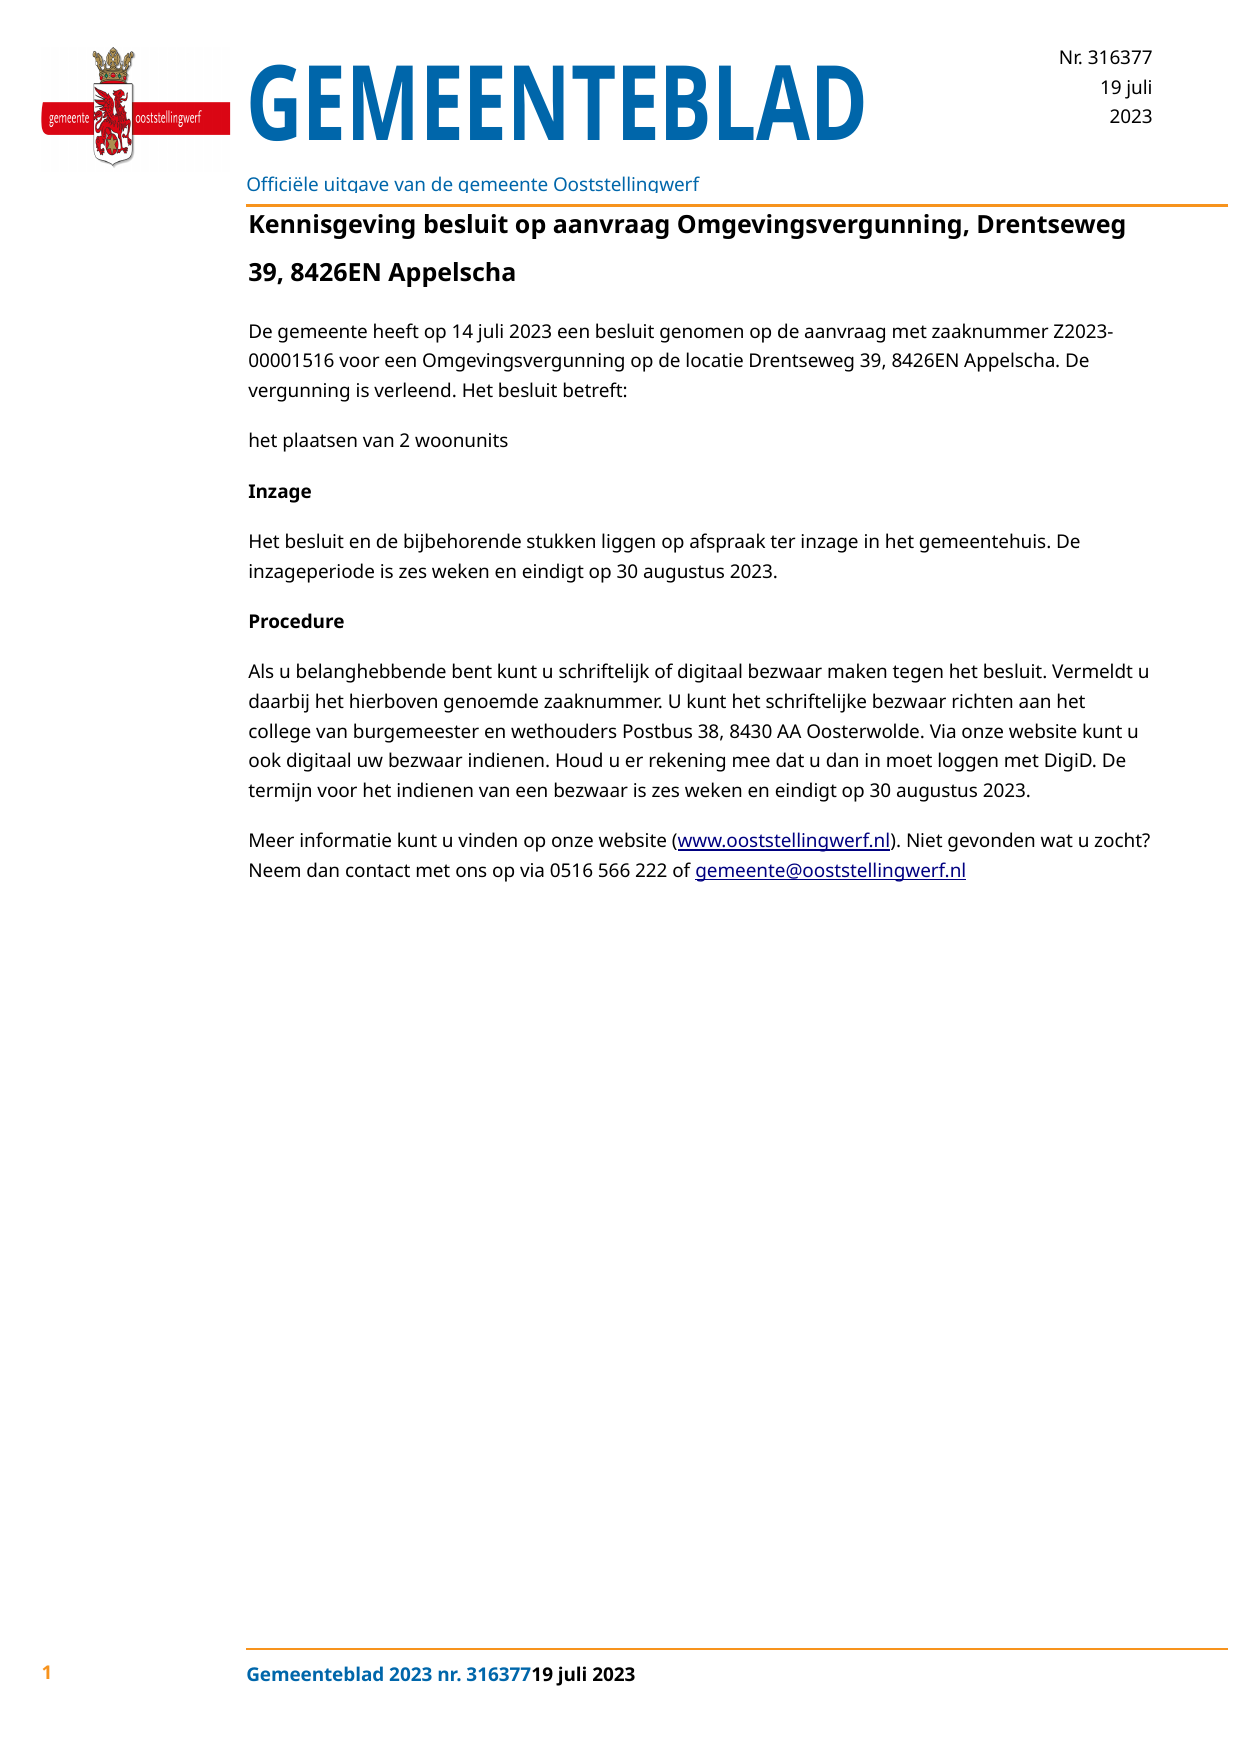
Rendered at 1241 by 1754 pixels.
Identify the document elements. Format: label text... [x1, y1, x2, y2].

text Als u belanghebbende bent kunt u schriftelijk of digitaal bezwaar maken tegen het besluit. Vermeldt u daarbij het hierboven genoemde zaaknummer. U kunt het schriftelijke bezwaar richten aan het college van burgemeester en wethouders Postbus 38, 8430 AA Oosterwolde. Via onze website kunt u ook digitaal uw bezwaar indienen. Houd u er rekening mee dat u dan in moet loggen met DigiD. De termijn voor het indienen van een bezwaar is zes weken en eindigt op 30 augustus 2023. [248, 659, 1152, 803]
text Het besluit en de bijbehorende stukken liggen op afspraak ter inzage in het gemeentehuis. De inzageperiode is zes weken en eindigt op 30 augustus 2023. [248, 528, 1152, 584]
text De gemeente heeft op 14 juli 2023 een besluit genomen op de aanvraag met zaaknummer Z2023-00001516 voor een Omgevingsvergunning op de locatie Drentseweg 39, 8426EN Appelscha. De vergunning is verleend. Het besluit betreft: [248, 318, 1152, 403]
picture [41, 47, 231, 172]
text Inzage [248, 478, 1152, 504]
text Meer informatie kunt u vinden op onze website (www.ooststellingwerf.nl). Niet gevonden wat u zocht? Neem dan contact met ons op via 0516 566 222 of gemeente@ooststellingwerf.nl [248, 827, 1152, 883]
text het plaatsen van 2 woonunits [248, 427, 1152, 453]
text Procedure [248, 608, 1152, 634]
text Kennisgeving besluit op aanvraag Omgevingsvergunning, Drentseweg 39, 8426EN Appelscha [248, 207, 1152, 288]
